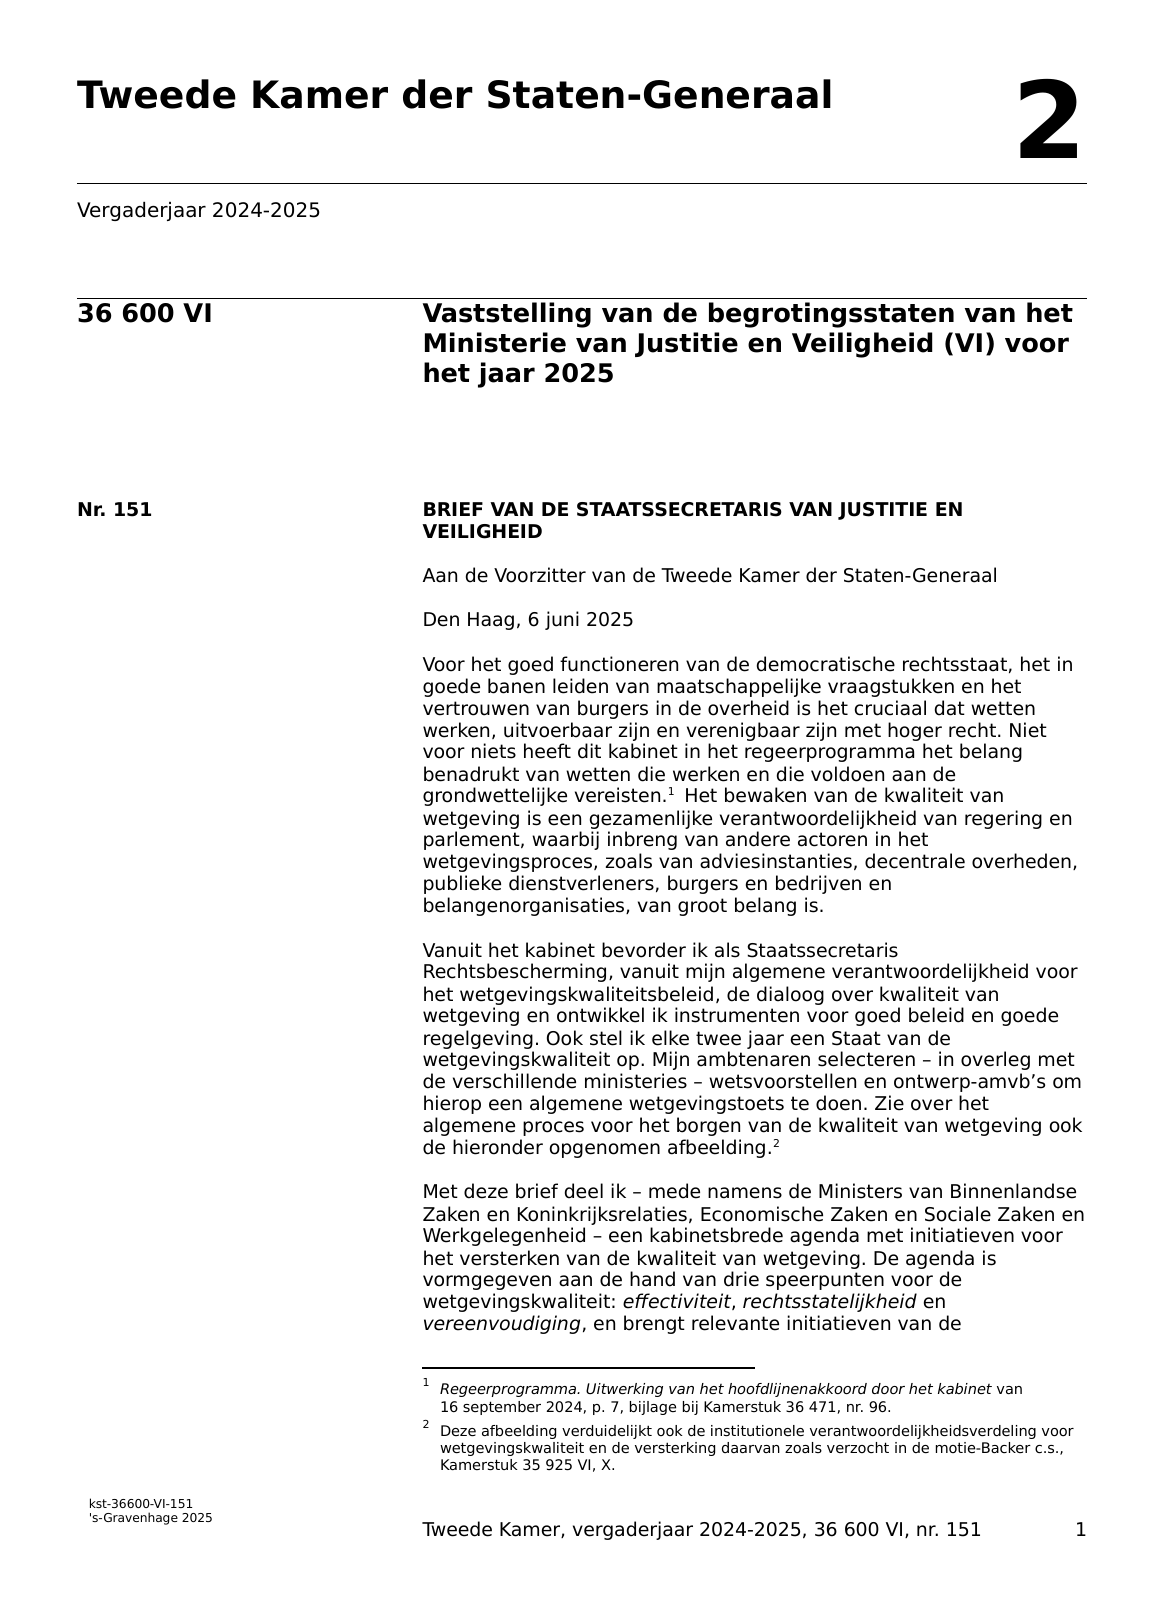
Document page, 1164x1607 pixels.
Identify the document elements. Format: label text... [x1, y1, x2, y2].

text Vanuit het kabinet bevorder ik als Staatssecretaris Rechtsbescherming, vanuit mijn algemene verantwoordelijkheid voor het wetgevingskwaliteitsbeleid, de dialoog over kwaliteit van wetgeving en ontwikkel ik instrumenten voor goed beleid en goede regelgeving. Ook stel ik elke twee jaar een Staat van de wetgevingskwaliteit op. Mijn ambtenaren selecteren – in overleg met de verschillende ministeries – wetsvoorstellen en ontwerp-amvb’s om hierop een algemene wetgevingstoets te doen. Zie over het algemene proces voor het borgen van de kwaliteit van wetgeving ook de hieronder opgenomen afbeelding. [422, 939, 1087, 1159]
text Deze afbeelding verduidelijkt ook de institutionele verantwoordelijkheidsverdeling voor wetgevingskwaliteit en de versterking daarvan zoals verzocht in de motie-Backer c.s., Kamerstuk 35 925 VI, X. [422, 1418, 1087, 1474]
table_header Tweede Kamer der Staten-Generaal [77, 59, 886, 183]
text Voor het goed functioneren van de democratische rechtsstaat, het in goede banen leiden van maatschappelijke vraagstukken en het vertrouwen van burgers in de overheid is het cruciaal dat wetten werken, uitvoerbaar zijn en verenigbaar zijn met hoger recht. Niet voor niets heeft dit kabinet in het regeerprogramma het belang benadrukt van wetten die werken en die voldoen aan de grondwettelijke vereisten. Het bewaken van de kwaliteit van wetgeving is een gezamenlijke verantwoordelijkheid van regering en parlement, waarbij inbreng van andere actoren in het wetgevingsproces, zoals van adviesinstanties, decentrale overheden, publieke dienstverleners, burgers en bedrijven en belangenorganisaties, van groot belang is. [422, 653, 1087, 917]
subtitle Nr. 151 BRIEF VAN DE STAATSSECRETARIS VAN JUSTITIE EN VEILIGHEID [77, 499, 1087, 543]
text Met deze brief deel ik – mede namens de Ministers van Binnenlandse Zaken en Koninkrijksrelaties, Economische Zaken en Sociale Zaken en Werkgelegenheid – een kabinetsbrede agenda met initiatieven voor het versterken van de kwaliteit van wetgeving. De agenda is vormgegeven aan de hand van drie speerpunten voor de wetgevingskwaliteit: effectiviteit, rechtsstatelijkheid en vereenvoudiging, en brengt relevante initiatieven van de [422, 1181, 1087, 1335]
text Regeerprogramma. Uitwerking van het hoofdlijnenakkoord door het kabinet van 16 september 2024, p. 7, bijlage bij Kamerstuk 36 471, nr. 96. [422, 1377, 1087, 1416]
text kst-36600-VI-151 [88, 1497, 323, 1511]
text 's-Gravenhage 2025 [88, 1511, 323, 1525]
table_cell Vergaderjaar 2024-2025 [77, 184, 1087, 298]
text Den Haag, 6 juni 2025 [422, 609, 1087, 631]
text Aan de Voorzitter van de Tweede Kamer der Staten-Generaal [422, 565, 1087, 587]
table_header 2 [886, 59, 1087, 183]
subtitle 36 600 VI Vaststelling van de begrotingsstaten van het Ministerie van Justitie en Veiligheid (VI) voor het jaar 2025 [77, 299, 1087, 388]
